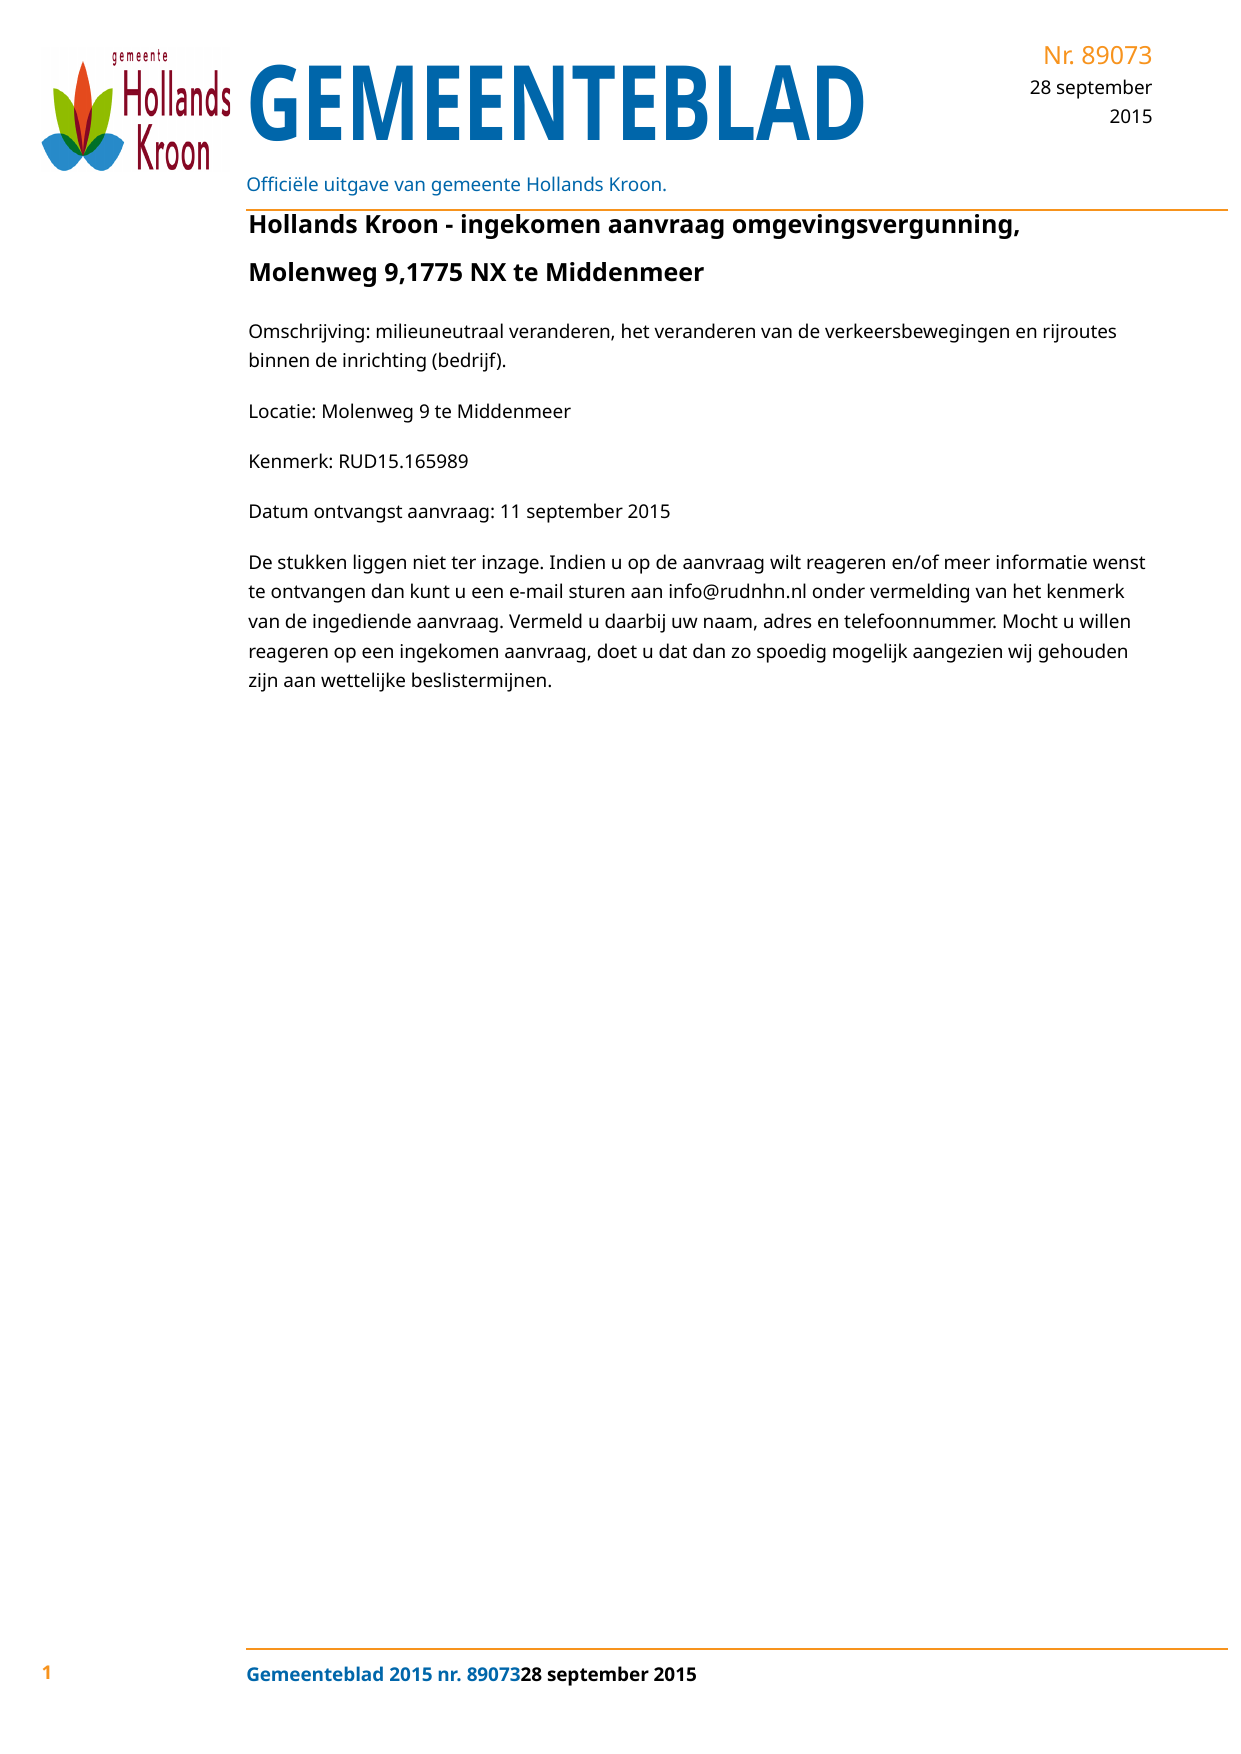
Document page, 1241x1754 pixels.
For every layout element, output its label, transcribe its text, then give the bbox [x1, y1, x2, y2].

text De stukken liggen niet ter inzage. Indien u op de aanvraag wilt reageren en/of meer informatie wenst te ontvangen dan kunt u een e-mail sturen aan info@rudnhn.nl onder vermelding van het kenmerk van de ingediende aanvraag. Vermeld u daarbij uw naam, adres en telefoonnummer. Mocht u willen reageren op een ingekomen aanvraag, doet u dat dan zo spoedig mogelijk aangezien wij gehouden zijn aan wettelijke beslistermijnen. [248, 549, 1152, 693]
picture [41, 47, 231, 172]
text Datum ontvangst aanvraag: 11 september 2015 [248, 499, 1152, 524]
text Locatie: Molenweg 9 te Middenmeer [248, 398, 1152, 424]
text Kenmerk: RUD15.165989 [248, 448, 1152, 474]
text Omschrijving: milieuneutraal veranderen, het veranderen van de verkeersbewegingen en rijroutes binnen de inrichting (bedrijf). [248, 318, 1152, 373]
text Hollands Kroon - ingekomen aanvraag omgevingsvergunning, Molenweg 9,1775 NX te Middenmeer [248, 211, 1152, 288]
